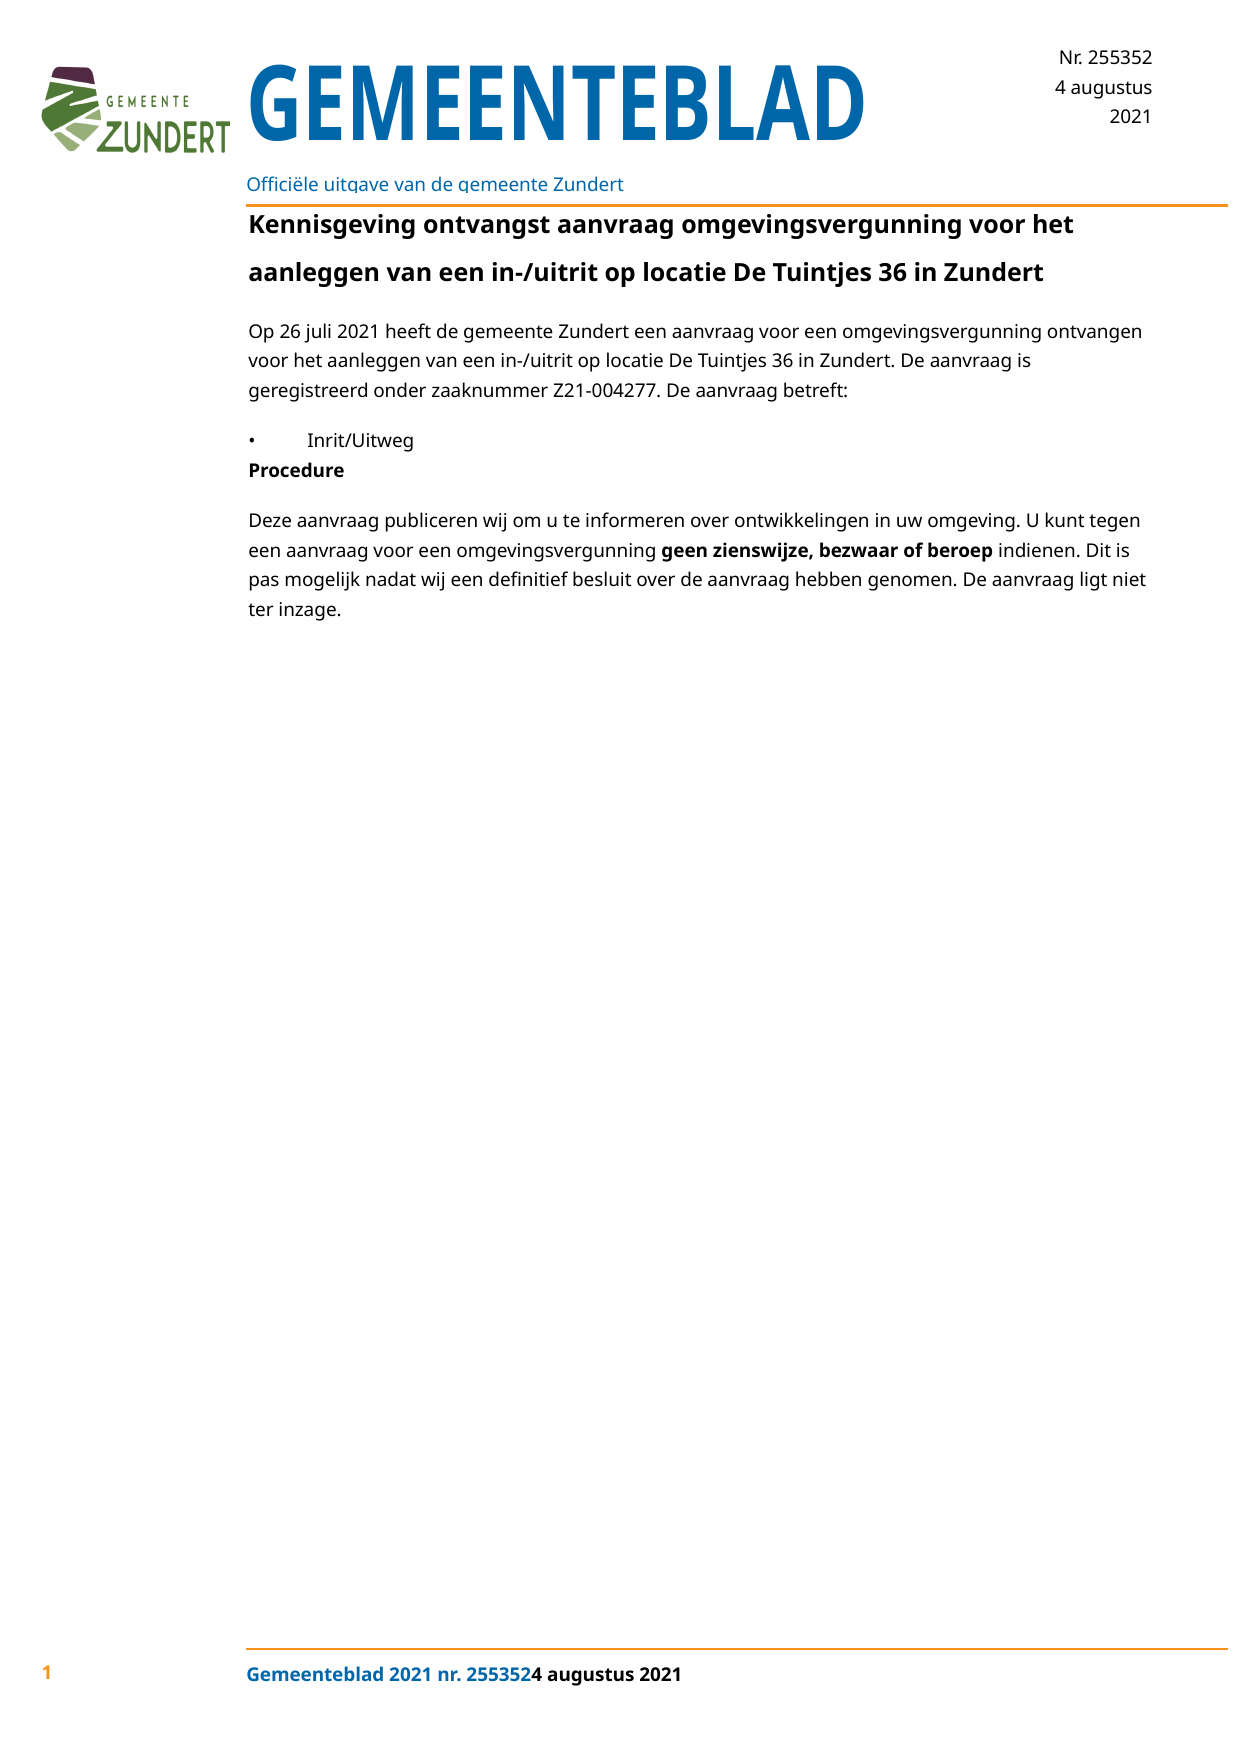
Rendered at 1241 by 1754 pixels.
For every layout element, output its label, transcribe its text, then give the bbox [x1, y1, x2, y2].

list Inrit/Uitweg [248, 427, 1152, 453]
text Kennisgeving ontvangst aanvraag omgevingsvergunning voor het aanleggen van een in-/uitrit op locatie De Tuintjes 36 in Zundert [248, 207, 1152, 288]
text Op 26 juli 2021 heeft de gemeente Zundert een aanvraag voor een omgevingsvergunning ontvangen voor het aanleggen van een in-/uitrit op locatie De Tuintjes 36 in Zundert. De aanvraag is geregistreerd onder zaaknummer Z21-004277. De aanvraag betreft: [248, 318, 1152, 403]
text Deze aanvraag publiceren wij om u te informeren over ontwikkelingen in uw omgeving. U kunt tegen een aanvraag voor een omgevingsvergunning geen zienswijze, bezwaar of beroep indienen. Dit is pas mogelijk nadat wij een definitief besluit over de aanvraag hebben genomen. De aanvraag ligt niet ter inzage. [248, 507, 1152, 622]
picture [41, 47, 231, 172]
text Procedure [248, 457, 1152, 483]
